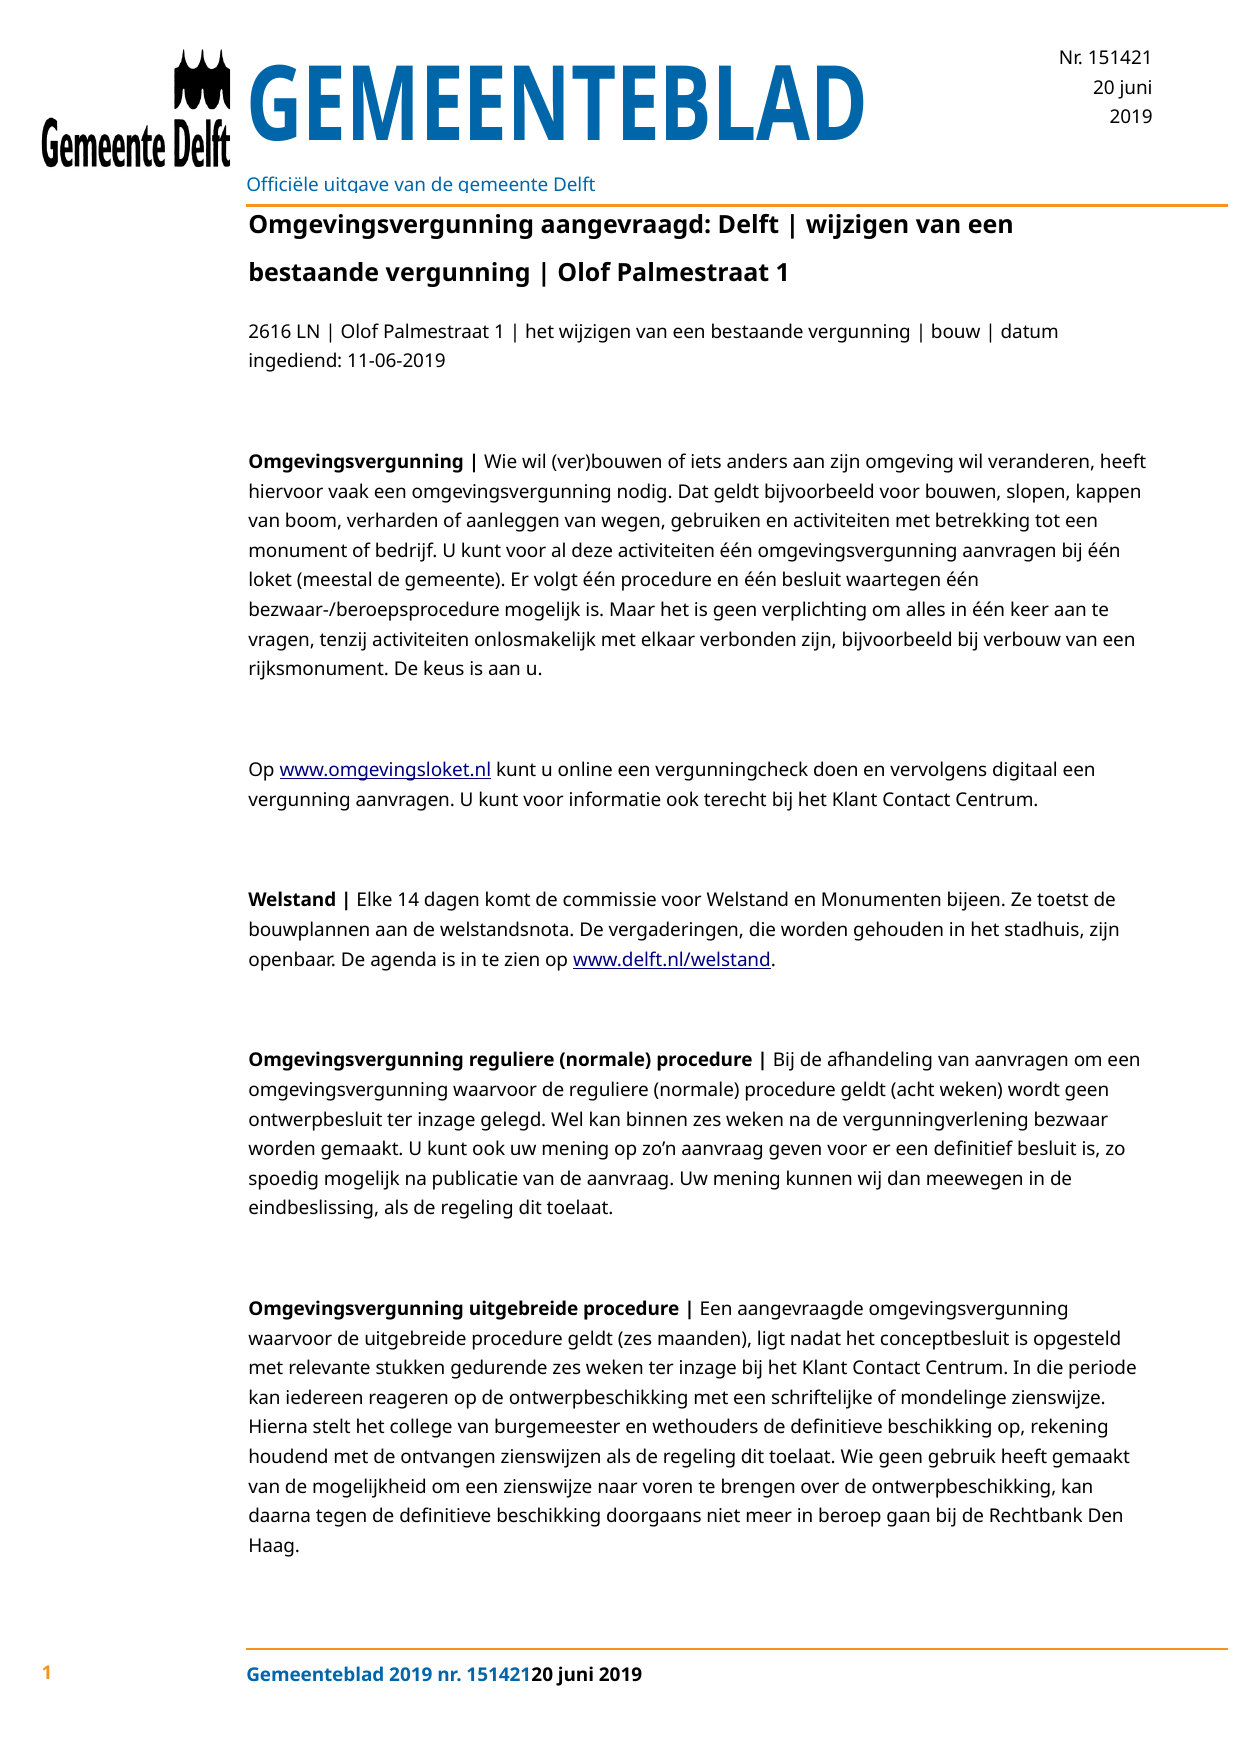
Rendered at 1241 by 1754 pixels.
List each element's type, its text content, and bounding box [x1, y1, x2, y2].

text Omgevingsvergunning uitgebreide procedure | Een aangevraagde omgevingsvergunning waarvoor de uitgebreide procedure geldt (zes maanden), ligt nadat het conceptbesluit is opgesteld met relevante stukken gedurende zes weken ter inzage bij het Klant Contact Centrum. In die periode kan iedereen reageren op de ontwerpbeschikking met een schriftelijke of mondelinge zienswijze. Hierna stelt het college van burgemeester en wethouders de definitieve beschikking op, rekening houdend met de ontvangen zienswijzen als de regeling dit toelaat. Wie geen gebruik heeft gemaakt van de mogelijkheid om een zienswijze naar voren te brengen over de ontwerpbeschikking, kan daarna tegen de definitieve beschikking doorgaans niet meer in beroep gaan bij de Rechtbank Den Haag. [248, 1295, 1152, 1558]
picture [41, 47, 231, 172]
text Welstand | Elke 14 dagen komt de commissie voor Welstand en Monumenten bijeen. Ze toetst de bouwplannen aan de welstandsnota. De vergaderingen, die worden gehouden in het stadhuis, zijn openbaar. De agenda is in te zien op www.delft.nl/welstand. [248, 887, 1152, 972]
text Omgevingsvergunning aangevraagd: Delft | wijzigen van een bestaande vergunning | Olof Palmestraat 1 [248, 207, 1152, 288]
text Omgevingsvergunning | Wie wil (ver)bouwen of iets anders aan zijn omgeving wil veranderen, heeft hiervoor vaak een omgevingsvergunning nodig. Dat geldt bijvoorbeeld voor bouwen, slopen, kappen van boom, verharden of aanleggen van wegen, gebruiken en activiteiten met betrekking tot een monument of bedrijf. U kunt voor al deze activiteiten één omgevingsvergunning aanvragen bij één loket (meestal de gemeente). Er volgt één procedure en één besluit waartegen één bezwaar-/beroepsprocedure mogelijk is. Maar het is geen verplichting om alles in één keer aan te vragen, tenzij activiteiten onlosmakelijk met elkaar verbonden zijn, bijvoorbeeld bij verbouw van een rijksmonument. De keus is aan u. [248, 448, 1152, 681]
text 2616 LN | Olof Palmestraat 1 | het wijzigen van een bestaande vergunning | bouw | datum ingediend: 11-06-2019 [248, 318, 1152, 373]
text Op www.omgevingsloket.nl kunt u online een vergunningcheck doen en vervolgens digitaal een vergunning aanvragen. U kunt voor informatie ook terecht bij het Klant Contact Centrum. [248, 756, 1152, 812]
text Omgevingsvergunning reguliere (normale) procedure | Bij de afhandeling van aanvragen om een omgevingsvergunning waarvoor de reguliere (normale) procedure geldt (acht weken) wordt geen ontwerpbesluit ter inzage gelegd. Wel kan binnen zes weken na de vergunningverlening bezwaar worden gemaakt. U kunt ook uw mening op zo’n aanvraag geven voor er een definitief besluit is, zo spoedig mogelijk na publicatie van de aanvraag. Uw mening kunnen wij dan meewegen in de eindbeslissing, als de regeling dit toelaat. [248, 1047, 1152, 1220]
